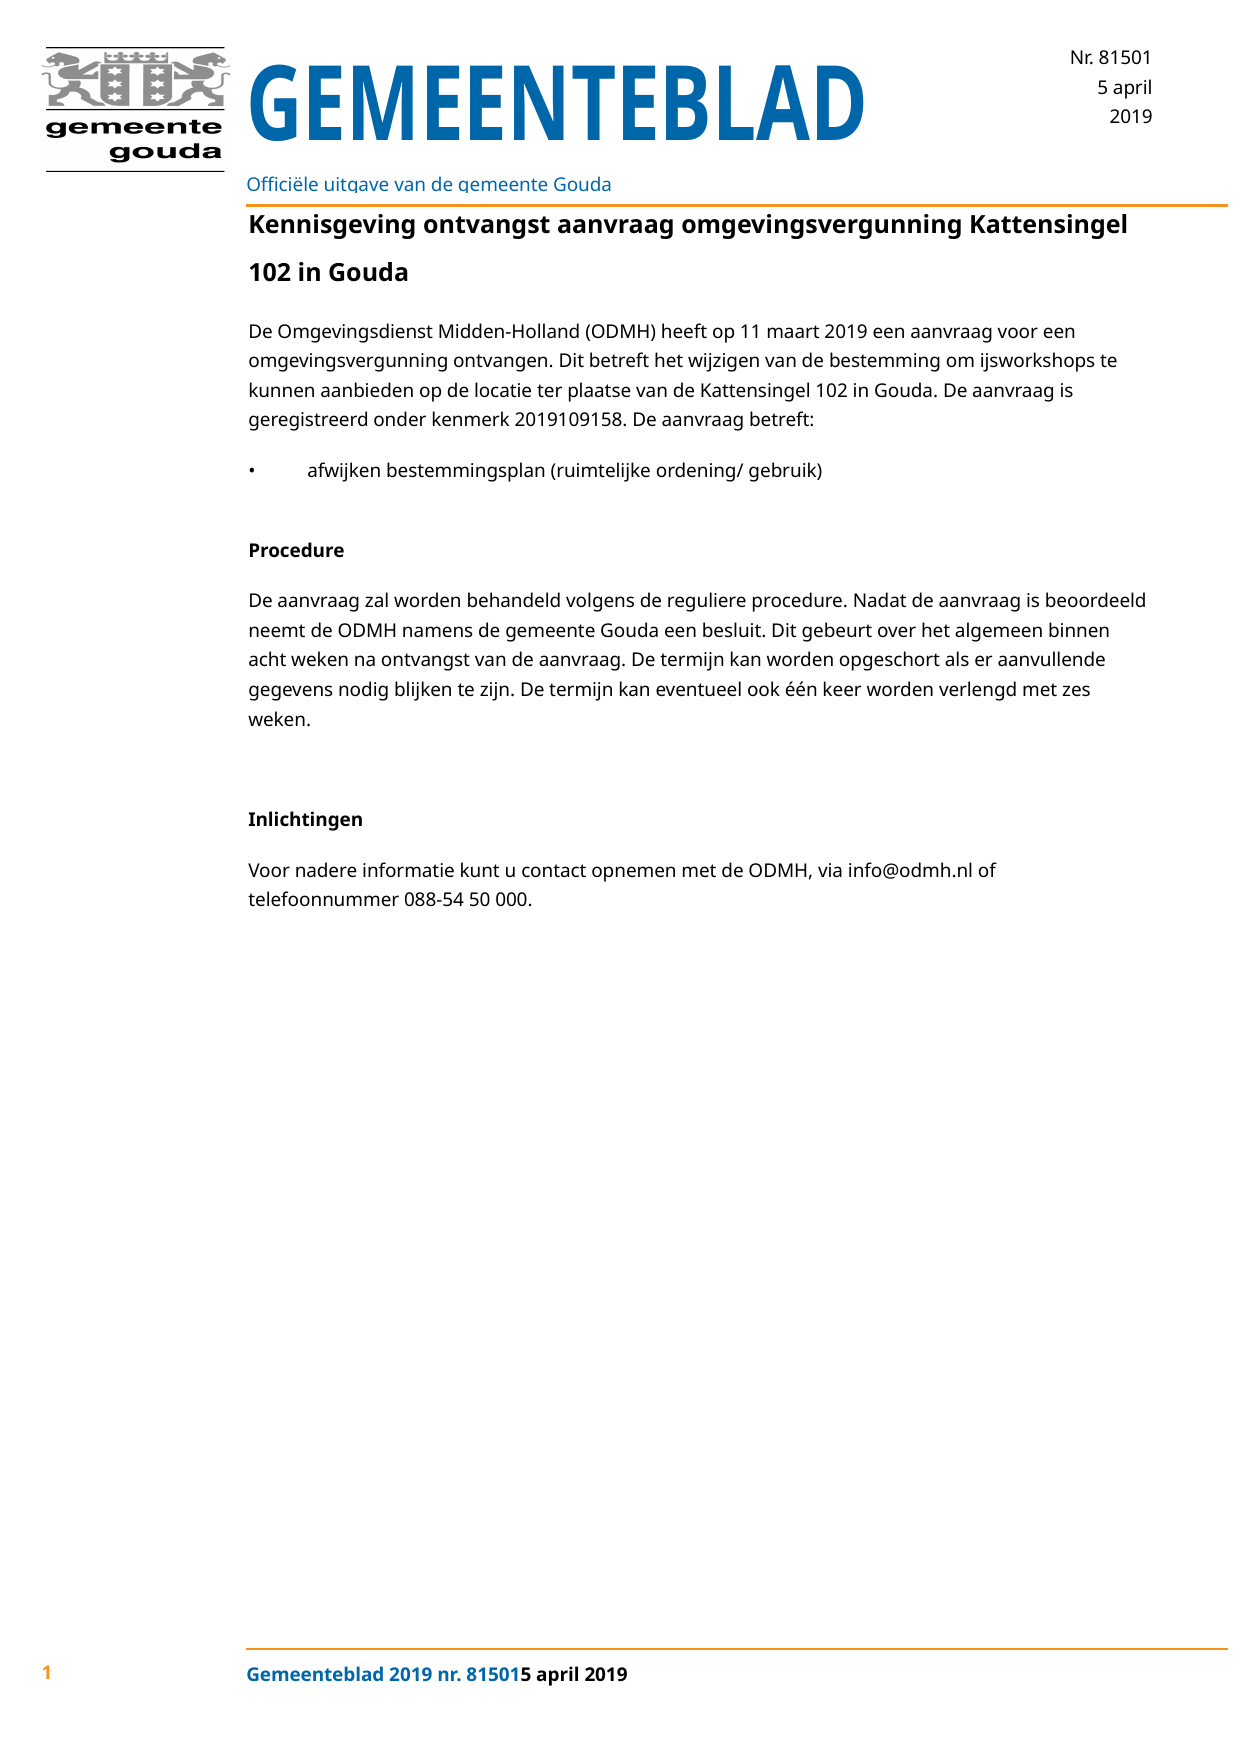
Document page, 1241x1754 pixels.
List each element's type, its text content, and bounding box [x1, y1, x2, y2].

text Kennisgeving ontvangst aanvraag omgevingsvergunning Kattensingel 102 in Gouda [248, 207, 1152, 288]
picture [41, 47, 231, 172]
text Inlichtingen [248, 807, 1152, 832]
text De Omgevingsdienst Midden-Holland (ODMH) heeft op 11 maart 2019 een aanvraag voor een omgevingsvergunning ontvangen. Dit betreft het wijzigen van de bestemming om ijsworkshops te kunnen aanbieden op de locatie ter plaatse van de Kattensingel 102 in Gouda. De aanvraag is geregistreerd onder kenmerk 2019109158. De aanvraag betreft: [248, 318, 1152, 432]
text Voor nadere informatie kunt u contact opnemen met de ODMH, via info@odmh.nl of telefoonnummer 088-54 50 000. [248, 857, 1152, 912]
text Procedure [248, 537, 1152, 563]
text De aanvraag zal worden behandeld volgens de reguliere procedure. Nadat de aanvraag is beoordeeld neemt de ODMH namens de gemeente Gouda een besluit. Dit gebeurt over het algemeen binnen acht weken na ontvangst van de aanvraag. De termijn kan worden opgeschort als er aanvullende gegevens nodig blijken te zijn. De termijn kan eventueel ook één keer worden verlengd met zes weken. [248, 587, 1152, 732]
list afwijken bestemmingsplan (ruimtelijke ordening/ gebruik) [248, 457, 1152, 483]
